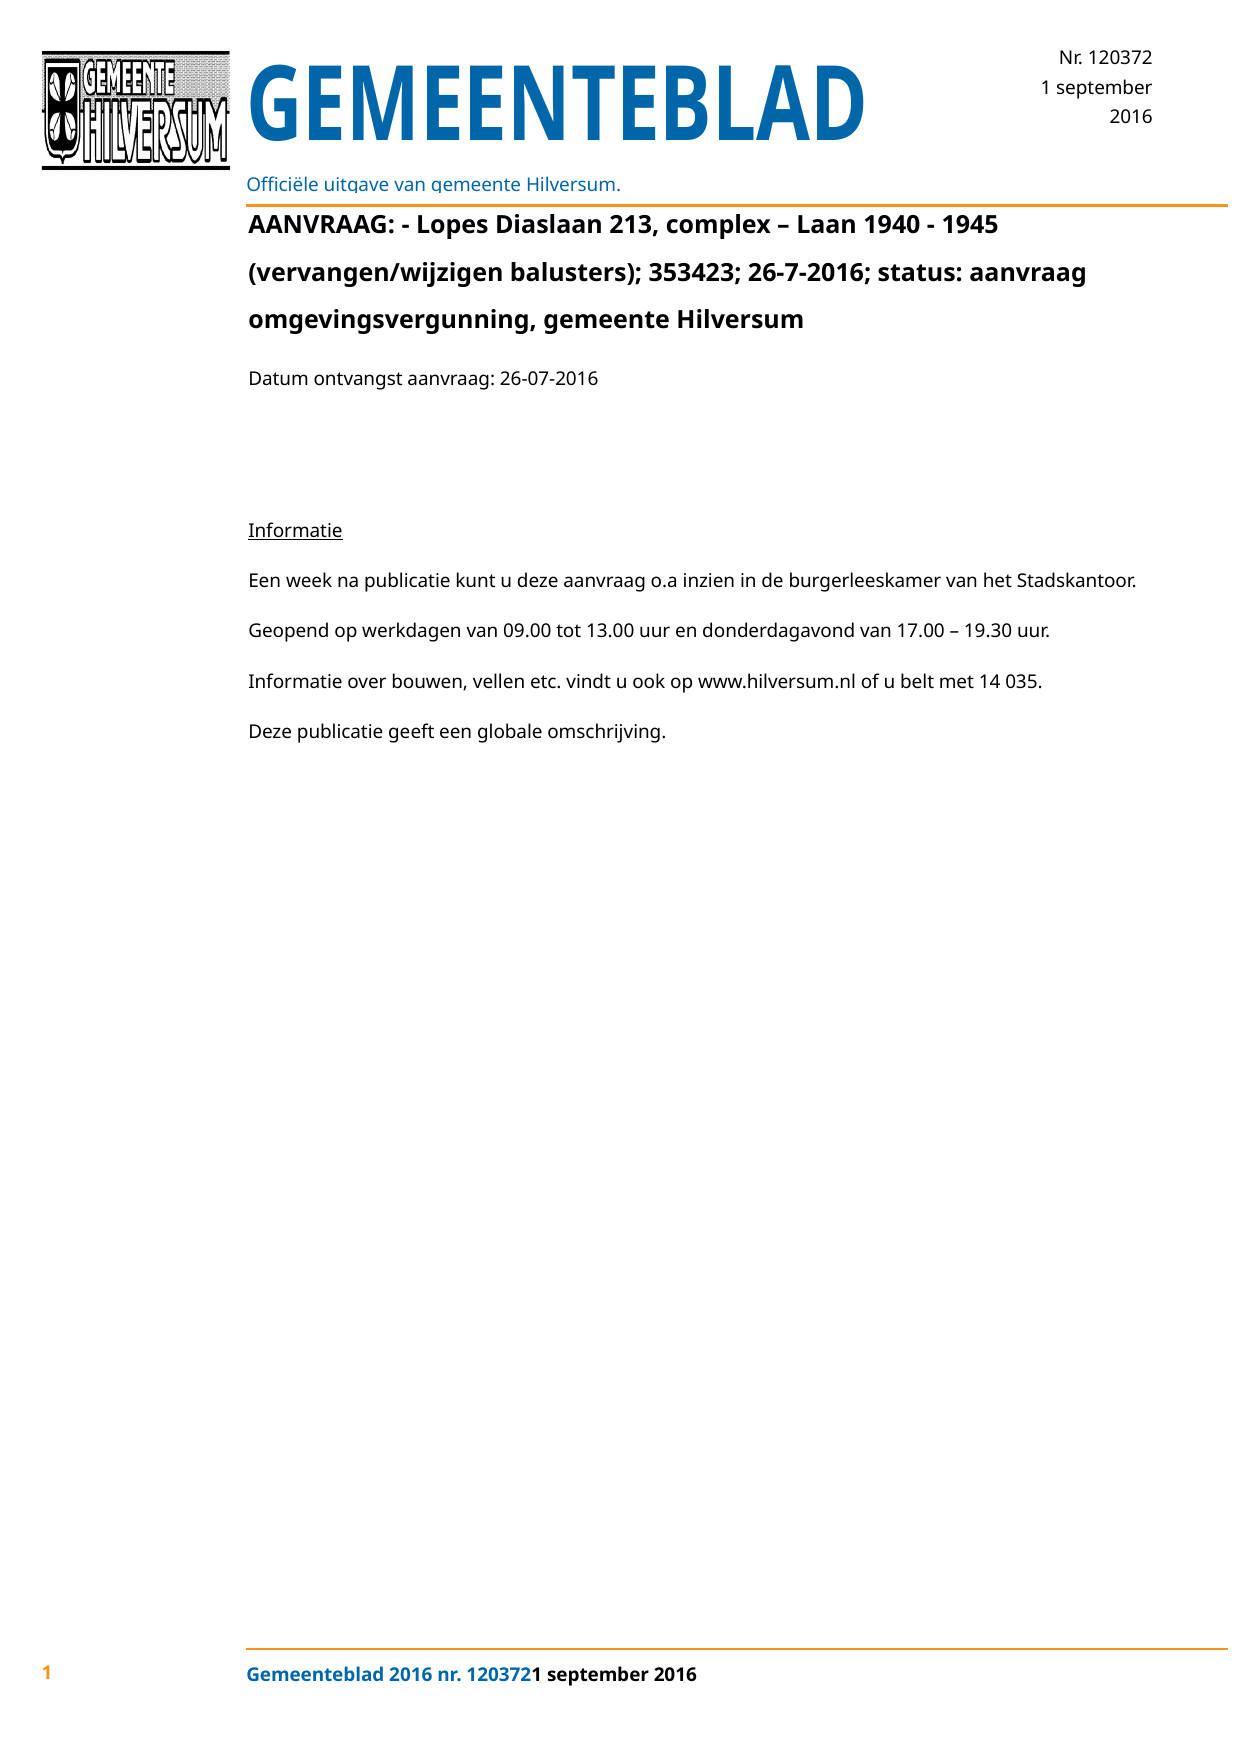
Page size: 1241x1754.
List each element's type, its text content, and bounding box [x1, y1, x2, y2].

text Informatie over bouwen, vellen etc. vindt u ook op www.hilversum.nl of u belt met 14 035. [248, 668, 1152, 694]
text Een week na publicatie kunt u deze aanvraag o.a inzien in de burgerleeskamer van het Stadskantoor. [248, 567, 1152, 593]
text Informatie [248, 517, 1152, 542]
text AANVRAAG: - Lopes Diaslaan 213, complex – Laan 1940 - 1945 (vervangen/wijzigen balusters); 353423; 26-7-2016; status: aanvraag omgevingsvergunning, gemeente Hilversum [248, 207, 1152, 336]
text Datum ontvangst aanvraag: 26-07-2016 [248, 366, 1152, 391]
text Geopend op werkdagen van 09.00 tot 13.00 uur en donderdagavond van 17.00 – 19.30 uur. [248, 618, 1152, 643]
picture [41, 47, 231, 172]
text Deze publicatie geeft een globale omschrijving. [248, 718, 1152, 744]
